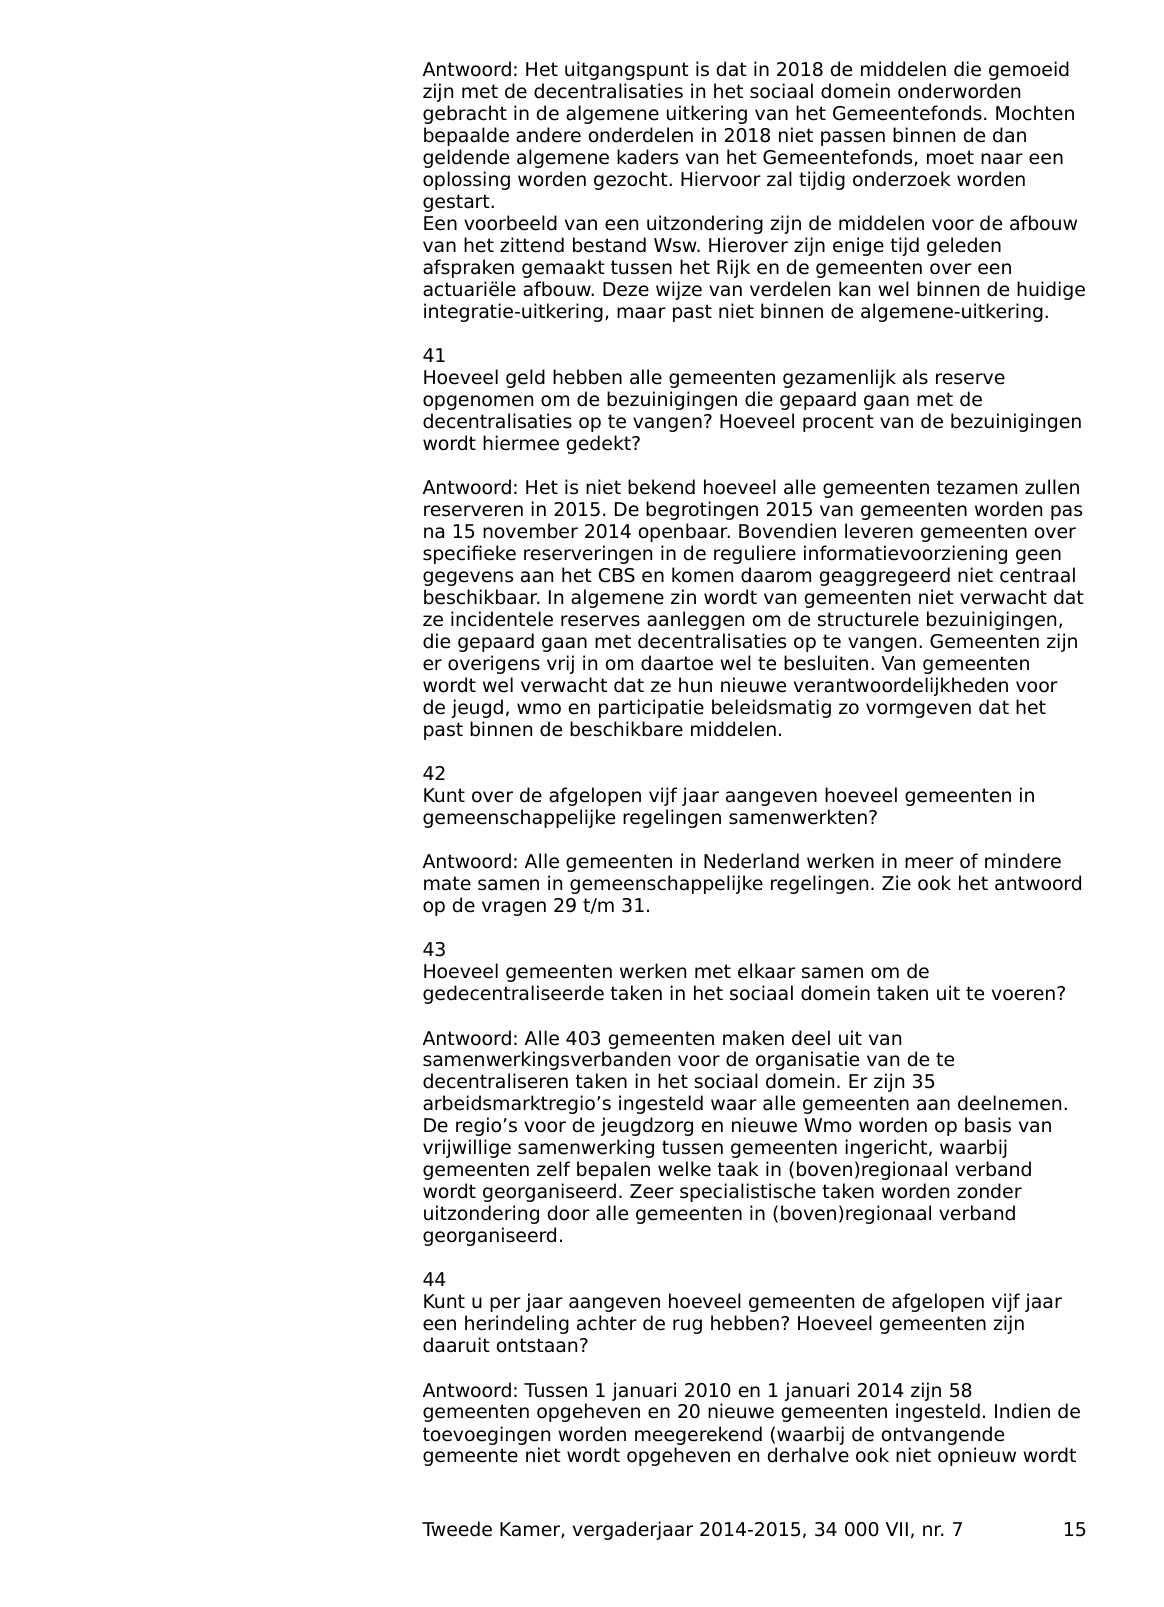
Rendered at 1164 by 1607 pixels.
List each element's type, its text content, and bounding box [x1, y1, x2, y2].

text Hoeveel gemeenten werken met elkaar samen om de gedecentraliseerde taken in het sociaal domein taken uit te voeren? [422, 961, 1087, 1005]
text Een voorbeeld van een uitzondering zijn de middelen voor de afbouw van het zittend bestand Wsw. Hierover zijn enige tijd geleden afspraken gemaakt tussen het Rijk en de gemeenten over een actuariële afbouw. Deze wijze van verdelen kan wel binnen de huidige integratie-uitkering, maar past niet binnen de algemene-uitkering. [422, 213, 1087, 323]
text Antwoord: Alle 403 gemeenten maken deel uit van samenwerkingsverbanden voor de organisatie van de te decentraliseren taken in het sociaal domein. Er zijn 35 arbeidsmarktregio’s ingesteld waar alle gemeenten aan deelnemen. De regio’s voor de jeugdzorg en nieuwe Wmo worden op basis van vrijwillige samenwerking tussen gemeenten ingericht, waarbij gemeenten zelf bepalen welke taak in (boven)regionaal verband wordt georganiseerd. Zeer specialistische taken worden zonder uitzondering door alle gemeenten in (boven)regionaal verband georganiseerd. [422, 1027, 1087, 1247]
text Antwoord: Het uitgangspunt is dat in 2018 de middelen die gemoeid zijn met de decentralisaties in het sociaal domein onderworden gebracht in de algemene uitkering van het Gemeentefonds. Mochten bepaalde andere onderdelen in 2018 niet passen binnen de dan geldende algemene kaders van het Gemeentefonds, moet naar een oplossing worden gezocht. Hiervoor zal tijdig onderzoek worden gestart. [422, 59, 1087, 213]
text Hoeveel geld hebben alle gemeenten gezamenlijk als reserve opgenomen om de bezuinigingen die gepaard gaan met de decentralisaties op te vangen? Hoeveel procent van de bezuinigingen wordt hiermee gedekt? [422, 367, 1087, 455]
text Antwoord: Alle gemeenten in Nederland werken in meer of mindere mate samen in gemeenschappelijke regelingen. Zie ook het antwoord op de vragen 29 t/m 31. [422, 851, 1087, 917]
text 44 [422, 1269, 1087, 1291]
text Kunt u per jaar aangeven hoeveel gemeenten de afgelopen vijf jaar een herindeling achter de rug hebben? Hoeveel gemeenten zijn daaruit ontstaan? [422, 1291, 1087, 1357]
text Antwoord: Het is niet bekend hoeveel alle gemeenten tezamen zullen reserveren in 2015. De begrotingen 2015 van gemeenten worden pas na 15 november 2014 openbaar. Bovendien leveren gemeenten over specifieke reserveringen in de reguliere informatievoorziening geen gegevens aan het CBS en komen daarom geaggregeerd niet centraal beschikbaar. In algemene zin wordt van gemeenten niet verwacht dat ze incidentele reserves aanleggen om de structurele bezuinigingen, die gepaard gaan met decentralisaties op te vangen. Gemeenten zijn er overigens vrij in om daartoe wel te besluiten. Van gemeenten wordt wel verwacht dat ze hun nieuwe verantwoordelijkheden voor de jeugd, wmo en participatie beleidsmatig zo vormgeven dat het past binnen de beschikbare middelen. [422, 477, 1087, 741]
text 41 [422, 345, 1087, 367]
text Antwoord: Tussen 1 januari 2010 en 1 januari 2014 zijn 58 gemeenten opgeheven en 20 nieuwe gemeenten ingesteld. Indien de toevoegingen worden meegerekend (waarbij de ontvangende gemeente niet wordt opgeheven en derhalve ook niet opnieuw wordt [422, 1379, 1087, 1467]
text 43 [422, 939, 1087, 961]
text Kunt over de afgelopen vijf jaar aangeven hoeveel gemeenten in gemeenschappelijke regelingen samenwerkten? [422, 785, 1087, 829]
text 42 [422, 763, 1087, 785]
